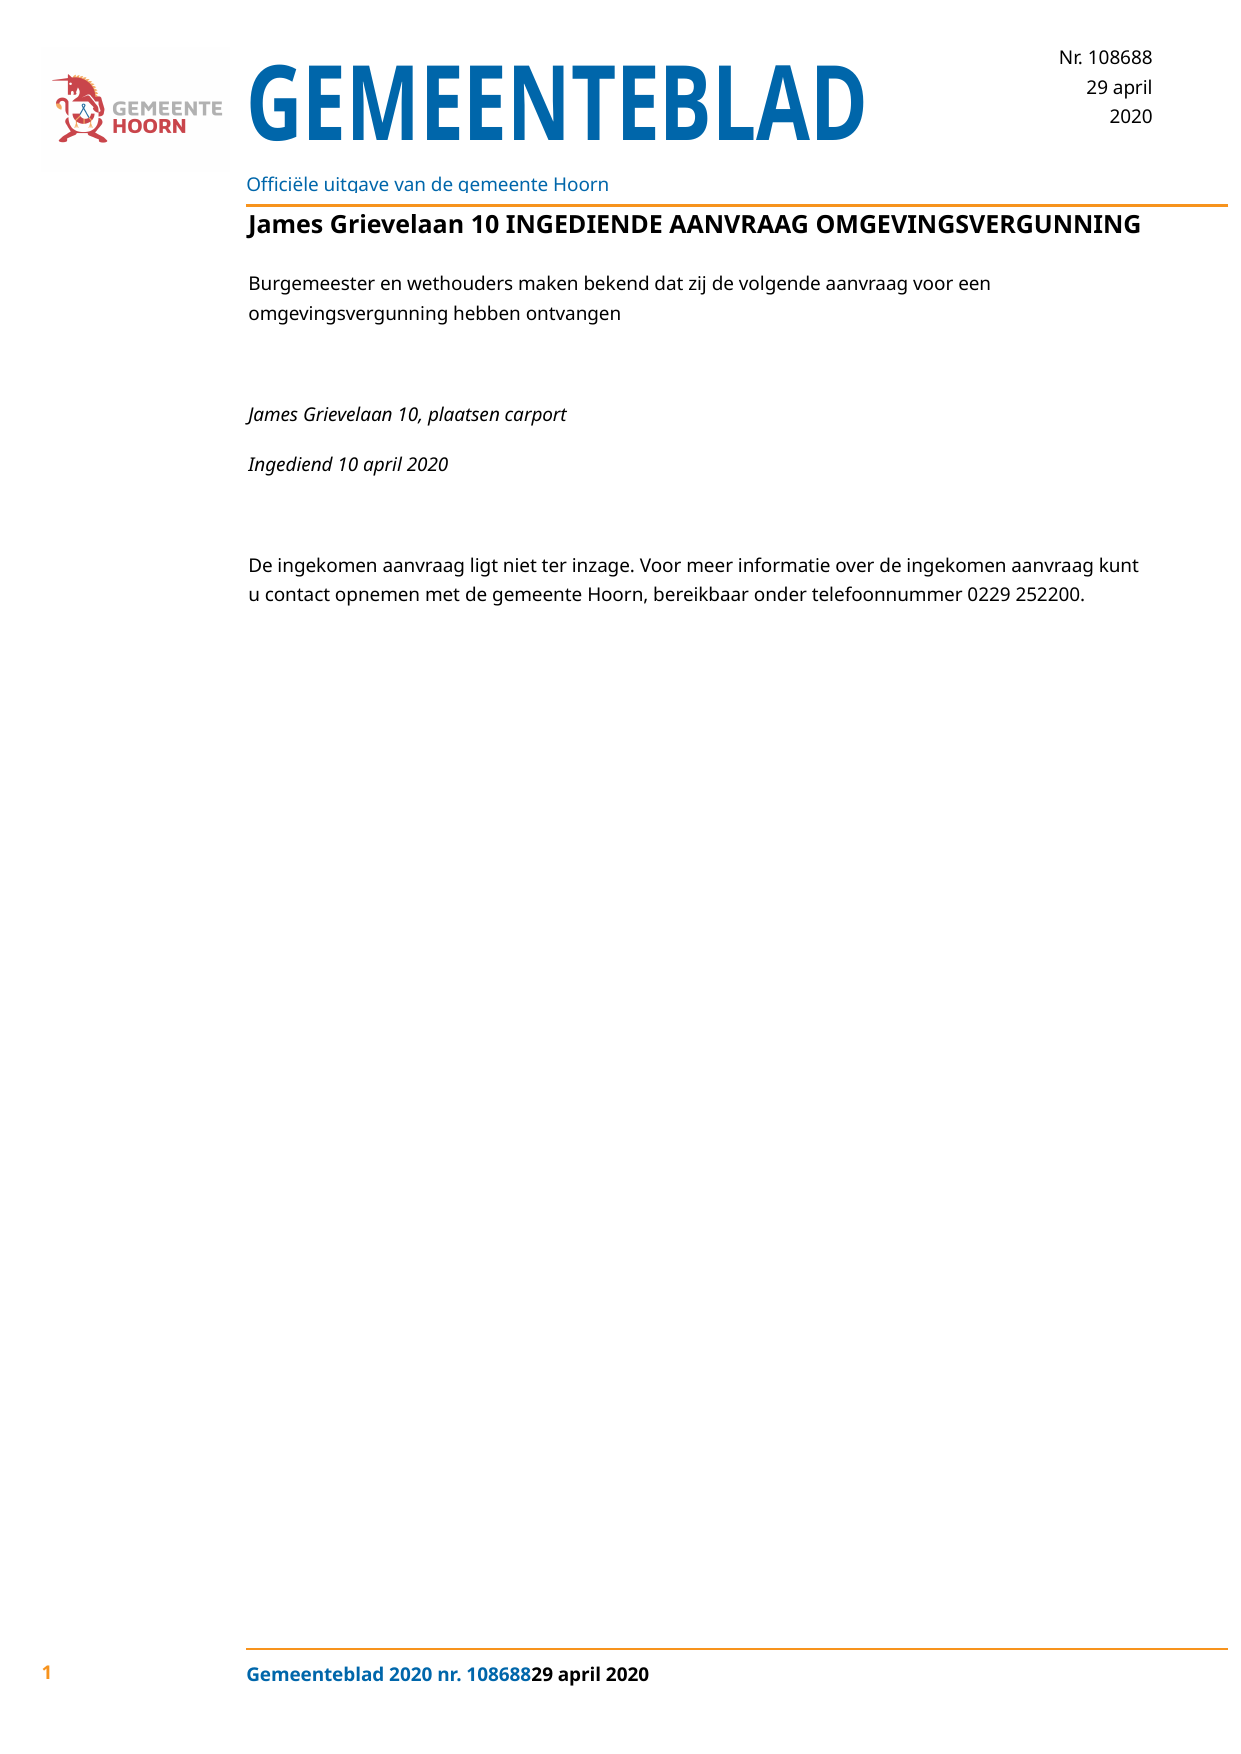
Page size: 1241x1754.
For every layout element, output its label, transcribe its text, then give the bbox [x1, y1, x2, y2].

text James Grievelaan 10 INGEDIENDE AANVRAAG OMGEVINGSVERGUNNING [248, 207, 1152, 241]
text Ingediend 10 april 2020 [248, 451, 1152, 477]
text James Grievelaan 10, plaatsen carport [248, 401, 1152, 426]
picture [41, 47, 231, 172]
text De ingekomen aanvraag ligt niet ter inzage. Voor meer informatie over de ingekomen aanvraag kunt u contact opnemen met de gemeente Hoorn, bereikbaar onder telefoonnummer 0229 252200. [248, 552, 1152, 607]
text Burgemeester en wethouders maken bekend dat zij de volgende aanvraag voor een omgevingsvergunning hebben ontvangen [248, 270, 1152, 326]
